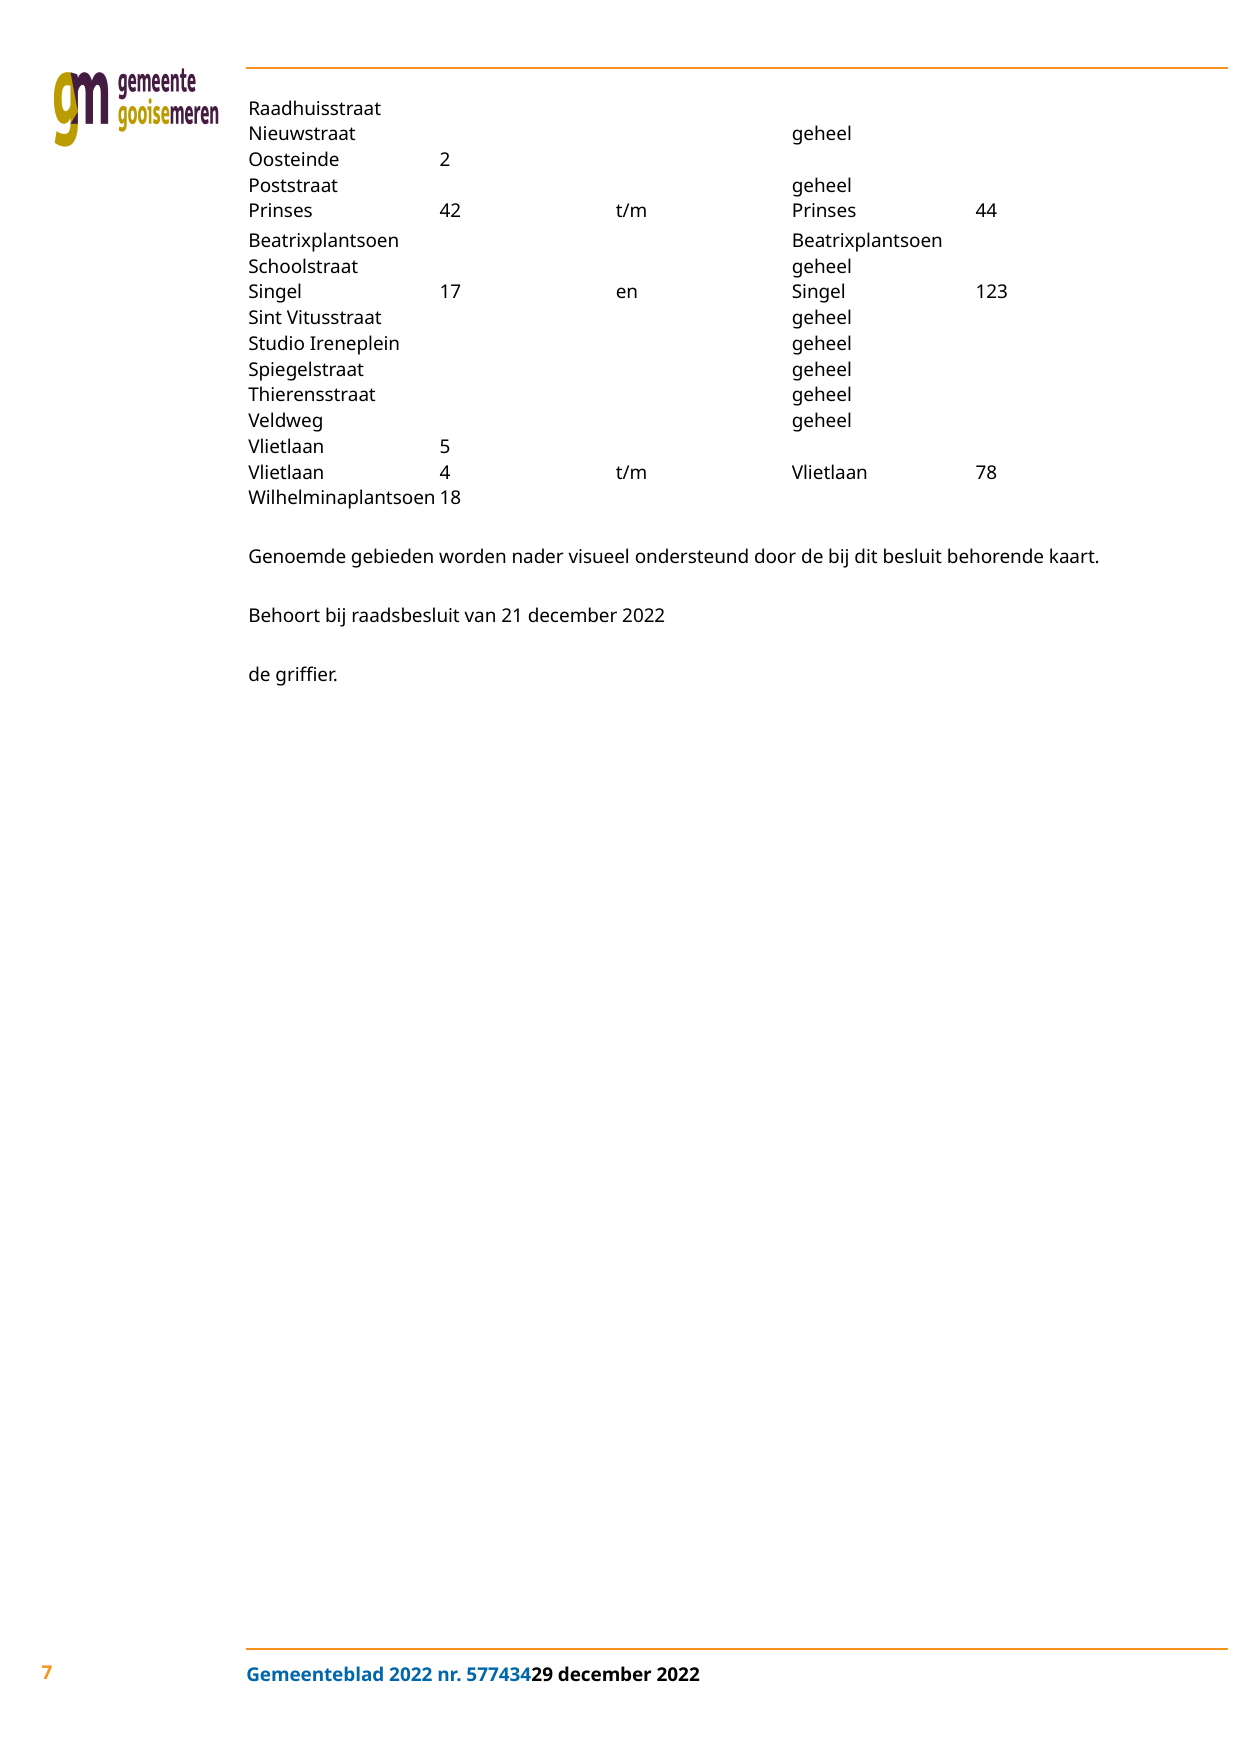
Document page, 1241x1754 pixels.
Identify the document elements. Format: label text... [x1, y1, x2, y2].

table_cell geheel [792, 172, 975, 198]
table_cell Spiegelstraat [248, 356, 439, 382]
table_cell [439, 356, 616, 382]
table_cell [975, 95, 1152, 121]
table_cell geheel [792, 382, 975, 407]
table_cell [616, 356, 792, 382]
table_cell 2 [439, 146, 616, 172]
table_cell [975, 356, 1152, 382]
table_cell [975, 305, 1152, 330]
table_cell Prinses Beatrixplantsoen [248, 198, 439, 253]
table_cell 78 [975, 459, 1152, 484]
table_cell geheel [792, 253, 975, 279]
table_cell [792, 146, 975, 172]
table_cell t/m [616, 198, 792, 253]
table_cell [439, 253, 616, 279]
table_cell Nieuwstraat [248, 121, 439, 146]
table_cell Schoolstraat [248, 253, 439, 279]
table_cell [439, 95, 616, 121]
table_cell [616, 253, 792, 279]
table_cell [975, 146, 1152, 172]
table_cell [616, 95, 792, 121]
table_cell Vlietlaan [248, 459, 439, 484]
table_cell Thierensstraat [248, 382, 439, 407]
table_cell [792, 95, 975, 121]
table_cell [616, 305, 792, 330]
table_cell Raadhuisstraat [248, 95, 439, 121]
table_cell [975, 408, 1152, 433]
picture [41, 47, 231, 172]
table_cell geheel [792, 305, 975, 330]
table_cell [975, 330, 1152, 356]
table_cell [975, 485, 1152, 510]
table_cell Poststraat [248, 172, 439, 198]
table_cell [975, 382, 1152, 407]
table_cell Oosteinde [248, 146, 439, 172]
table_cell [439, 408, 616, 433]
table_cell [792, 433, 975, 459]
text de griffier. [248, 661, 1152, 687]
table_cell 123 [975, 279, 1152, 304]
table_cell [975, 121, 1152, 146]
table_cell Veldweg [248, 408, 439, 433]
table_cell [792, 485, 975, 510]
table_cell Vlietlaan [248, 433, 439, 459]
table_cell [616, 433, 792, 459]
table_cell 42 [439, 198, 616, 253]
table_cell [439, 172, 616, 198]
table_cell [975, 253, 1152, 279]
table_cell 5 [439, 433, 616, 459]
table_cell [439, 121, 616, 146]
table_cell [616, 146, 792, 172]
table_cell [616, 408, 792, 433]
table_cell Wilhelminaplantsoen [248, 485, 439, 510]
table_cell [616, 330, 792, 356]
table_cell [616, 485, 792, 510]
text Behoort bij raadsbesluit van 21 december 2022 [248, 602, 1152, 628]
table_cell 4 [439, 459, 616, 484]
table_cell geheel [792, 356, 975, 382]
table_cell Sint Vitusstraat [248, 305, 439, 330]
table_cell [616, 121, 792, 146]
table_cell t/m [616, 459, 792, 484]
table_cell Studio Ireneplein [248, 330, 439, 356]
table_cell [439, 330, 616, 356]
table_cell 18 [439, 485, 616, 510]
table_cell 17 [439, 279, 616, 304]
table_cell geheel [792, 121, 975, 146]
table_cell [975, 172, 1152, 198]
table_cell geheel [792, 330, 975, 356]
table_cell 44 [975, 198, 1152, 253]
table_cell Prinses Beatrixplantsoen [792, 198, 975, 253]
table_cell [439, 305, 616, 330]
table_cell Vlietlaan [792, 459, 975, 484]
table_cell [439, 382, 616, 407]
text Genoemde gebieden worden nader visueel ondersteund door de bij dit besluit behorende kaart. [248, 543, 1152, 569]
table_cell geheel [792, 408, 975, 433]
table_cell [616, 172, 792, 198]
table_cell Singel [792, 279, 975, 304]
table_cell en [616, 279, 792, 304]
table_cell Singel [248, 279, 439, 304]
table_cell [616, 382, 792, 407]
table_cell [975, 433, 1152, 459]
